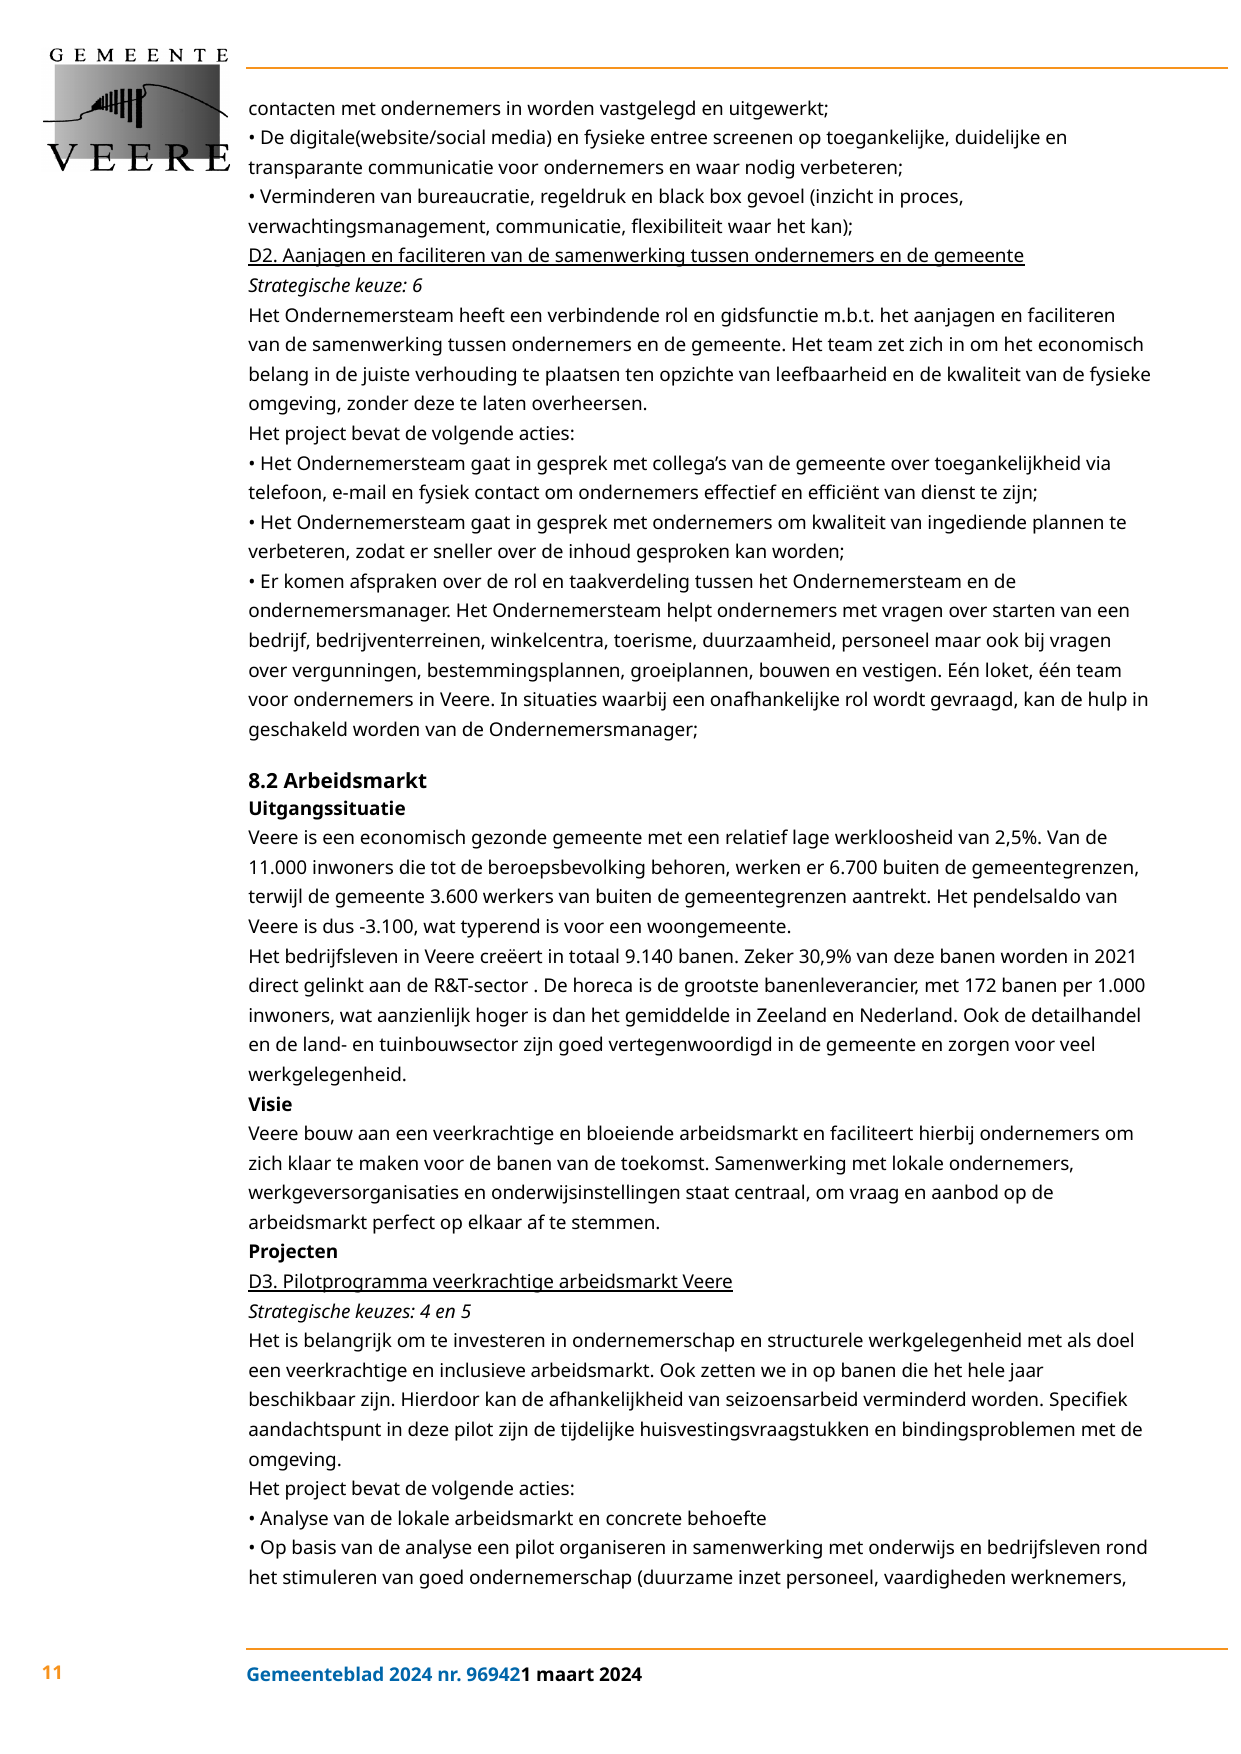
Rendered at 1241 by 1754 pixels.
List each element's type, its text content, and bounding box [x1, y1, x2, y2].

text Het Ondernemersteam heeft een verbindende rol en gidsfunctie m.b.t. het aanjagen en faciliteren van de samenwerking tussen ondernemers en de gemeente. Het team zet zich in om het economisch belang in de juiste verhouding te plaatsen ten opzichte van leefbaarheid en de kwaliteit van de fysieke omgeving, zonder deze te laten overheersen. [248, 302, 1152, 416]
text • De digitale(website/social media) en fysieke entree screenen op toegankelijke, duidelijke en transparante communicatie voor ondernemers en waar nodig verbeteren; [248, 124, 1152, 180]
text • Analyse van de lokale arbeidsmarkt en concrete behoefte [248, 1505, 1152, 1531]
text Het project bevat de volgende acties: [248, 420, 1152, 446]
text Veere is een economisch gezonde gemeente met een relatief lage werkloosheid van 2,5%. Van de 11.000 inwoners die tot de beroepsbevolking behoren, werken er 6.700 buiten de gemeentegrenzen, terwijl de gemeente 3.600 werkers van buiten de gemeentegrenzen aantrekt. Het pendelsaldo van Veere is dus -3.100, wat typerend is voor een woongemeente. [248, 824, 1152, 939]
text Strategische keuze: 6 [248, 272, 1152, 298]
text Strategische keuzes: 4 en 5 [248, 1298, 1152, 1323]
text • Het Ondernemersteam gaat in gesprek met ondernemers om kwaliteit van ingediende plannen te verbeteren, zodat er sneller over de inhoud gesproken kan worden; [248, 509, 1152, 564]
text Veere bouw aan een veerkrachtige en bloeiende arbeidsmarkt en faciliteert hierbij ondernemers om zich klaar te maken voor de banen van de toekomst. Samenwerking met lokale ondernemers, werkgeversorganisaties en onderwijsinstellingen staat centraal, om vraag en aanbod op de arbeidsmarkt perfect op elkaar af te stemmen. [248, 1120, 1152, 1235]
text Projecten [248, 1239, 1152, 1264]
text 8.2 Arbeidsmarkt [248, 766, 1152, 795]
text D2. Aanjagen en faciliteren van de samenwerking tussen ondernemers en de gemeente [248, 243, 1152, 268]
text Het project bevat de volgende acties: [248, 1475, 1152, 1501]
text • Er komen afspraken over de rol en taakverdeling tussen het Ondernemersteam en de ondernemersmanager. Het Ondernemersteam helpt ondernemers met vragen over starten van een bedrijf, bedrijventerreinen, winkelcentra, toerisme, duurzaamheid, personeel maar ook bij vragen over vergunningen, bestemmingsplannen, groeiplannen, bouwen en vestigen. Eén loket, één team voor ondernemers in Veere. In situaties waarbij een onafhankelijke rol wordt gevraagd, kan de hulp in geschakeld worden van de Ondernemersmanager; [248, 568, 1152, 742]
text D3. Pilotprogramma veerkrachtige arbeidsmarkt Veere [248, 1268, 1152, 1294]
text Het is belangrijk om te investeren in ondernemerschap en structurele werkgelegenheid met als doel een veerkrachtige en inclusieve arbeidsmarkt. Ook zetten we in op banen die het hele jaar beschikbaar zijn. Hierdoor kan de afhankelijkheid van seizoensarbeid verminderd worden. Specifiek aandachtspunt in deze pilot zijn de tijdelijke huisvestingsvraagstukken en bindingsproblemen met de omgeving. [248, 1327, 1152, 1471]
picture [41, 47, 231, 172]
text contacten met ondernemers in worden vastgelegd en uitgewerkt; [248, 95, 1152, 121]
text • Verminderen van bureaucratie, regeldruk en black box gevoel (inzicht in proces, verwachtingsmanagement, communicatie, flexibiliteit waar het kan); [248, 183, 1152, 239]
text • Op basis van de analyse een pilot organiseren in samenwerking met onderwijs en bedrijfsleven rond het stimuleren van goed ondernemerschap (duurzame inzet personeel, vaardigheden werknemers, [248, 1534, 1152, 1590]
text Uitgangssituatie [248, 795, 1152, 821]
text • Het Ondernemersteam gaat in gesprek met collega’s van de gemeente over toegankelijkheid via telefoon, e-mail en fysiek contact om ondernemers effectief en efficiënt van dienst te zijn; [248, 450, 1152, 505]
text Het bedrijfsleven in Veere creëert in totaal 9.140 banen. Zeker 30,9% van deze banen worden in 2021 direct gelinkt aan de R&T-sector . De horeca is de grootste banenleverancier, met 172 banen per 1.000 inwoners, wat aanzienlijk hoger is dan het gemiddelde in Zeeland en Nederland. Ook de detailhandel en de land- en tuinbouwsector zijn goed vertegenwoordigd in de gemeente en zorgen voor veel werkgelegenheid. [248, 943, 1152, 1087]
text Visie [248, 1091, 1152, 1116]
